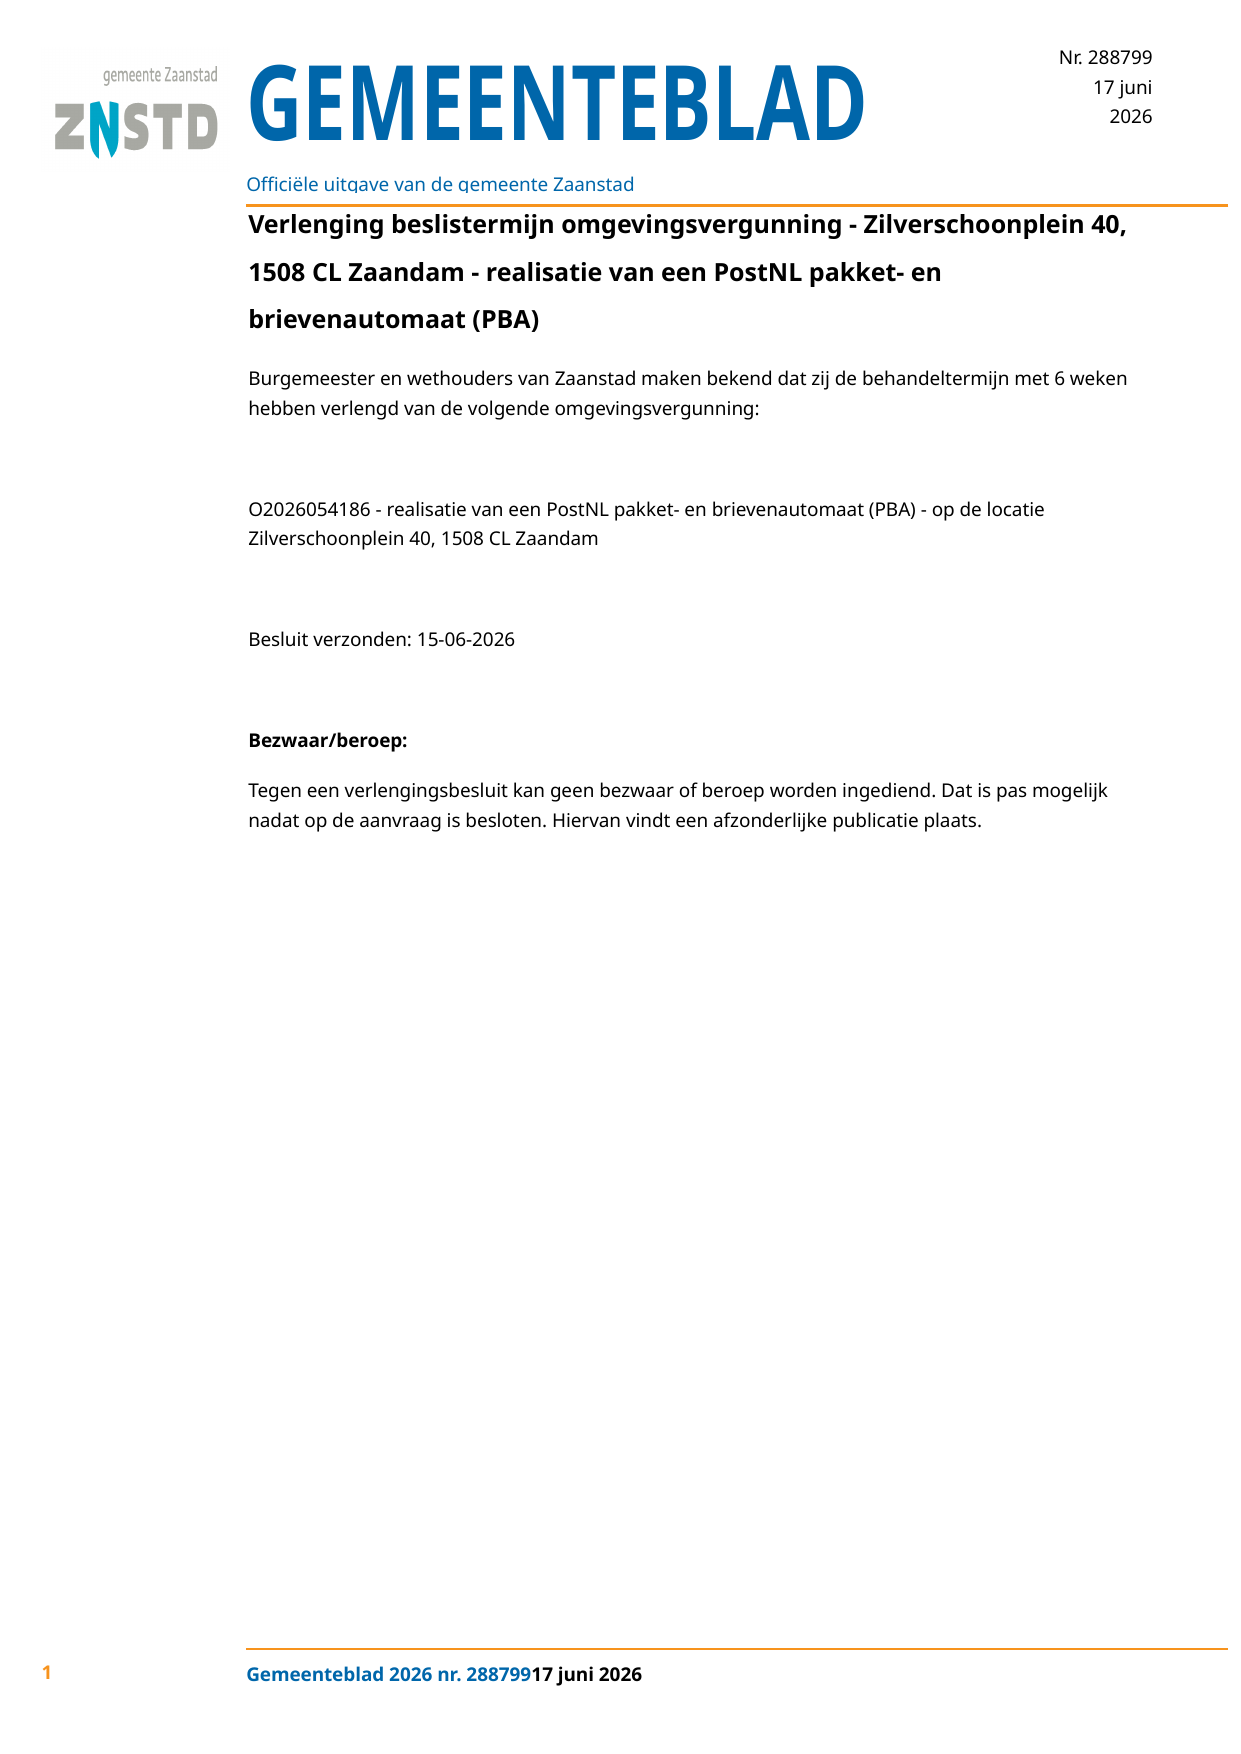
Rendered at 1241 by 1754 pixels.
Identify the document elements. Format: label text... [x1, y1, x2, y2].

text Verlenging beslistermijn omgevingsvergunning - Zilverschoonplein 40, 1508 CL Zaandam - realisatie van een PostNL pakket- en brievenautomaat (PBA) [248, 207, 1152, 336]
text O2026054186 - realisatie van een PostNL pakket- en brievenautomaat (PBA) - op de locatie Zilverschoonplein 40, 1508 CL Zaandam [248, 496, 1152, 551]
text Tegen een verlengingsbesluit kan geen bezwaar of beroep worden ingediend. Dat is pas mogelijk nadat op de aanvraag is besloten. Hiervan vindt een afzonderlijke publicatie plaats. [248, 778, 1152, 833]
text Bezwaar/beroep: [248, 727, 1152, 753]
text Besluit verzonden: 15-06-2026 [248, 626, 1152, 652]
text Burgemeester en wethouders van Zaanstad maken bekend dat zij de behandeltermijn met 6 weken hebben verlengd van de volgende omgevingsvergunning: [248, 366, 1152, 421]
picture [41, 47, 231, 172]
